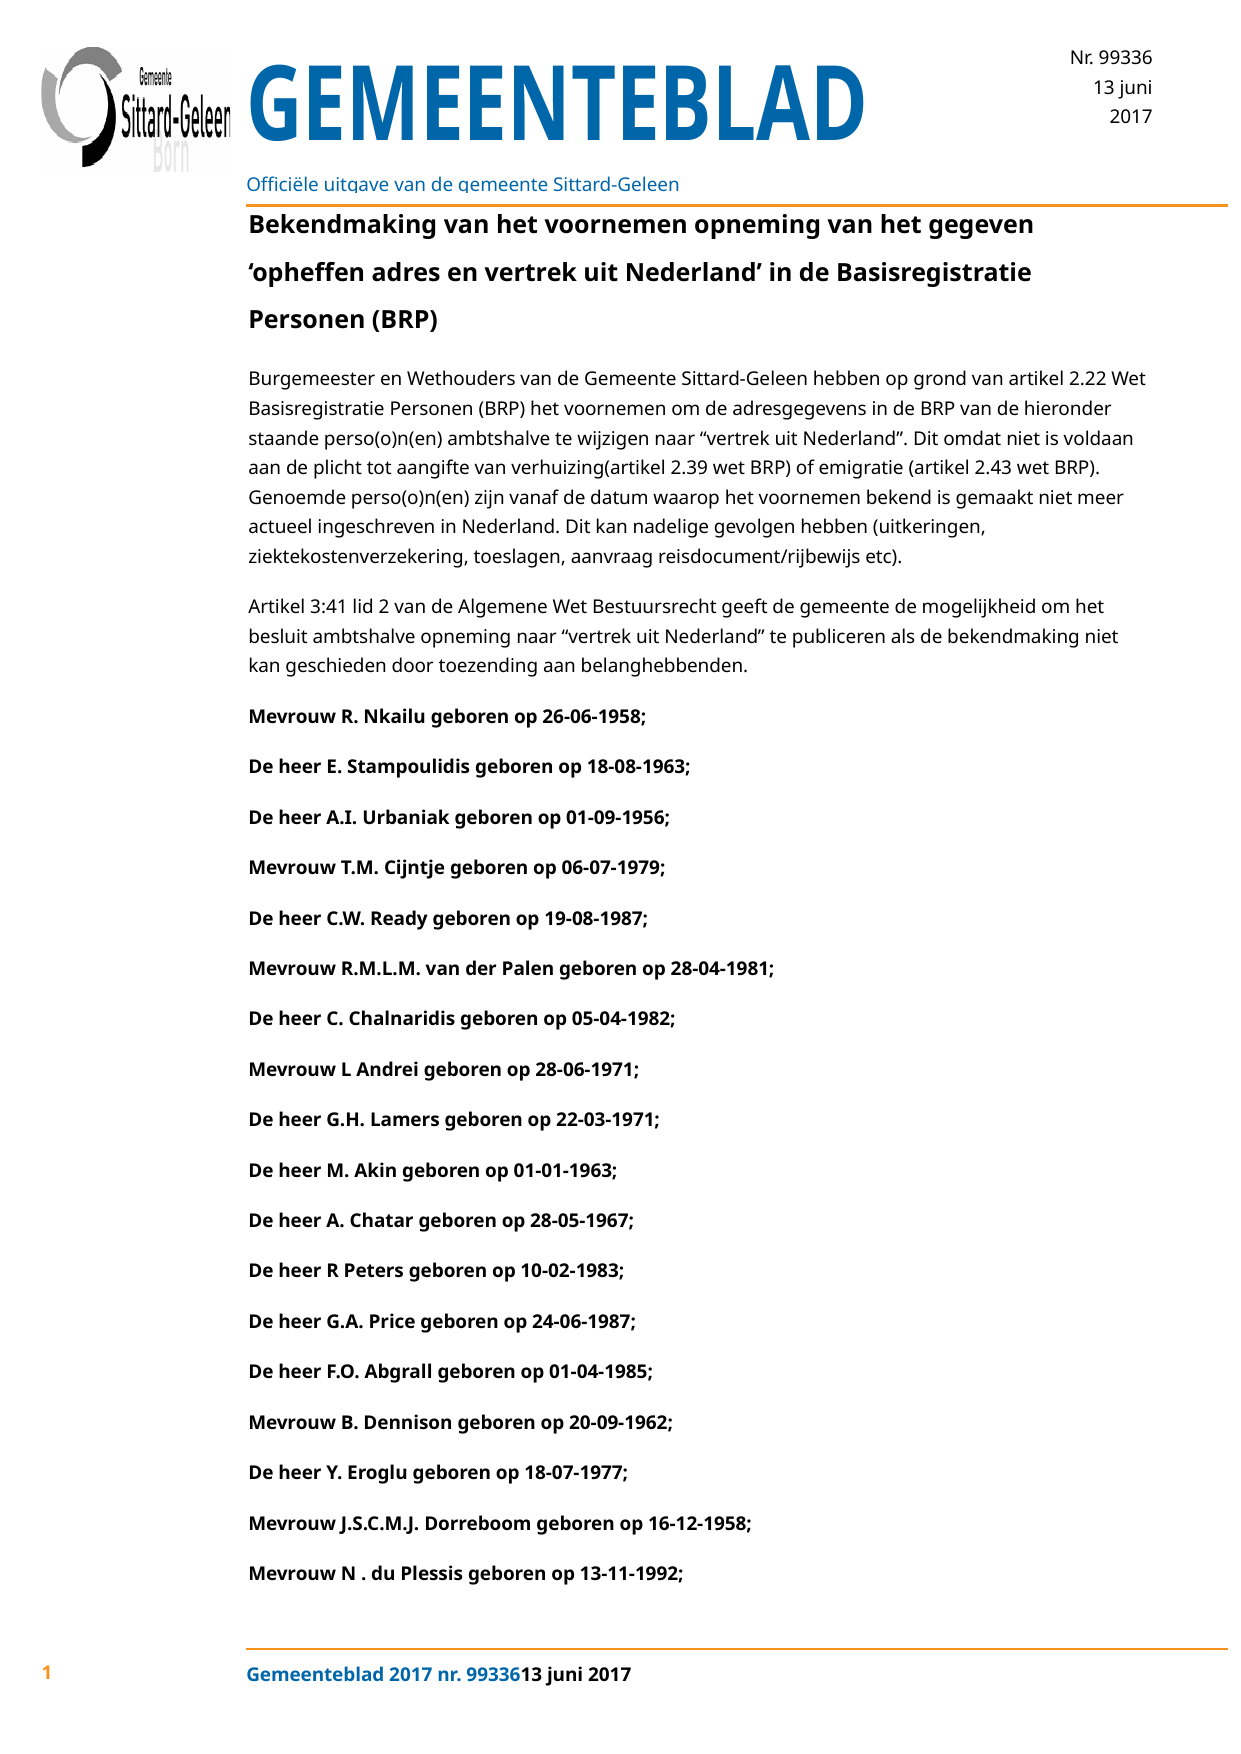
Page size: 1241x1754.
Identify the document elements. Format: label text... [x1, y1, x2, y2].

text De heer C.W. Ready geboren op 19-08-1987; [248, 905, 1152, 930]
text Burgemeester en Wethouders van de Gemeente Sittard-Geleen hebben op grond van artikel 2.22 Wet Basisregistratie Personen (BRP) het voornemen om de adresgegevens in de BRP van de hieronder staande perso(o)n(en) ambtshalve te wijzigen naar “vertrek uit Nederland”. Dit omdat niet is voldaan aan de plicht tot aangifte van verhuizing(artikel 2.39 wet BRP) of emigratie (artikel 2.43 wet BRP). Genoemde perso(o)n(en) zijn vanaf de datum waarop het voornemen bekend is gemaakt niet meer actueel ingeschreven in Nederland. Dit kan nadelige gevolgen hebben (uitkeringen, ziektekostenverzekering, toeslagen, aanvraag reisdocument/rijbewijs etc). [248, 366, 1152, 569]
text Mevrouw R. Nkailu geboren op 26-06-1958; [248, 703, 1152, 729]
text De heer G.H. Lamers geboren op 22-03-1971; [248, 1106, 1152, 1132]
text De heer R Peters geboren op 10-02-1983; [248, 1258, 1152, 1283]
text Mevrouw B. Dennison geboren op 20-09-1962; [248, 1409, 1152, 1434]
text De heer M. Akin geboren op 01-01-1963; [248, 1157, 1152, 1182]
text Mevrouw L Andrei geboren op 28-06-1971; [248, 1056, 1152, 1082]
text De heer G.A. Price geboren op 24-06-1987; [248, 1308, 1152, 1334]
text De heer E. Stampoulidis geboren op 18-08-1963; [248, 753, 1152, 779]
text De heer C. Chalnaridis geboren op 05-04-1982; [248, 1006, 1152, 1031]
text De heer A. Chatar geboren op 28-05-1967; [248, 1207, 1152, 1233]
text Mevrouw R.M.L.M. van der Palen geboren op 28-04-1981; [248, 955, 1152, 981]
text Mevrouw T.M. Cijntje geboren op 06-07-1979; [248, 854, 1152, 880]
text De heer F.O. Abgrall geboren op 01-04-1985; [248, 1358, 1152, 1384]
text Bekendmaking van het voornemen opneming van het gegeven ‘opheffen adres en vertrek uit Nederland’ in de Basisregistratie Personen (BRP) [248, 207, 1152, 336]
text Mevrouw J.S.C.M.J. Dorreboom geboren op 16-12-1958; [248, 1510, 1152, 1535]
text Artikel 3:41 lid 2 van de Algemene Wet Bestuursrecht geeft de gemeente de mogelijkheid om het besluit ambtshalve opneming naar “vertrek uit Nederland” te publiceren als de bekendmaking niet kan geschieden door toezending aan belanghebbenden. [248, 593, 1152, 678]
picture [41, 47, 231, 172]
text De heer A.I. Urbaniak geboren op 01-09-1956; [248, 804, 1152, 829]
text Mevrouw N . du Plessis geboren op 13-11-1992; [248, 1560, 1152, 1586]
text De heer Y. Eroglu geboren op 18-07-1977; [248, 1459, 1152, 1485]
